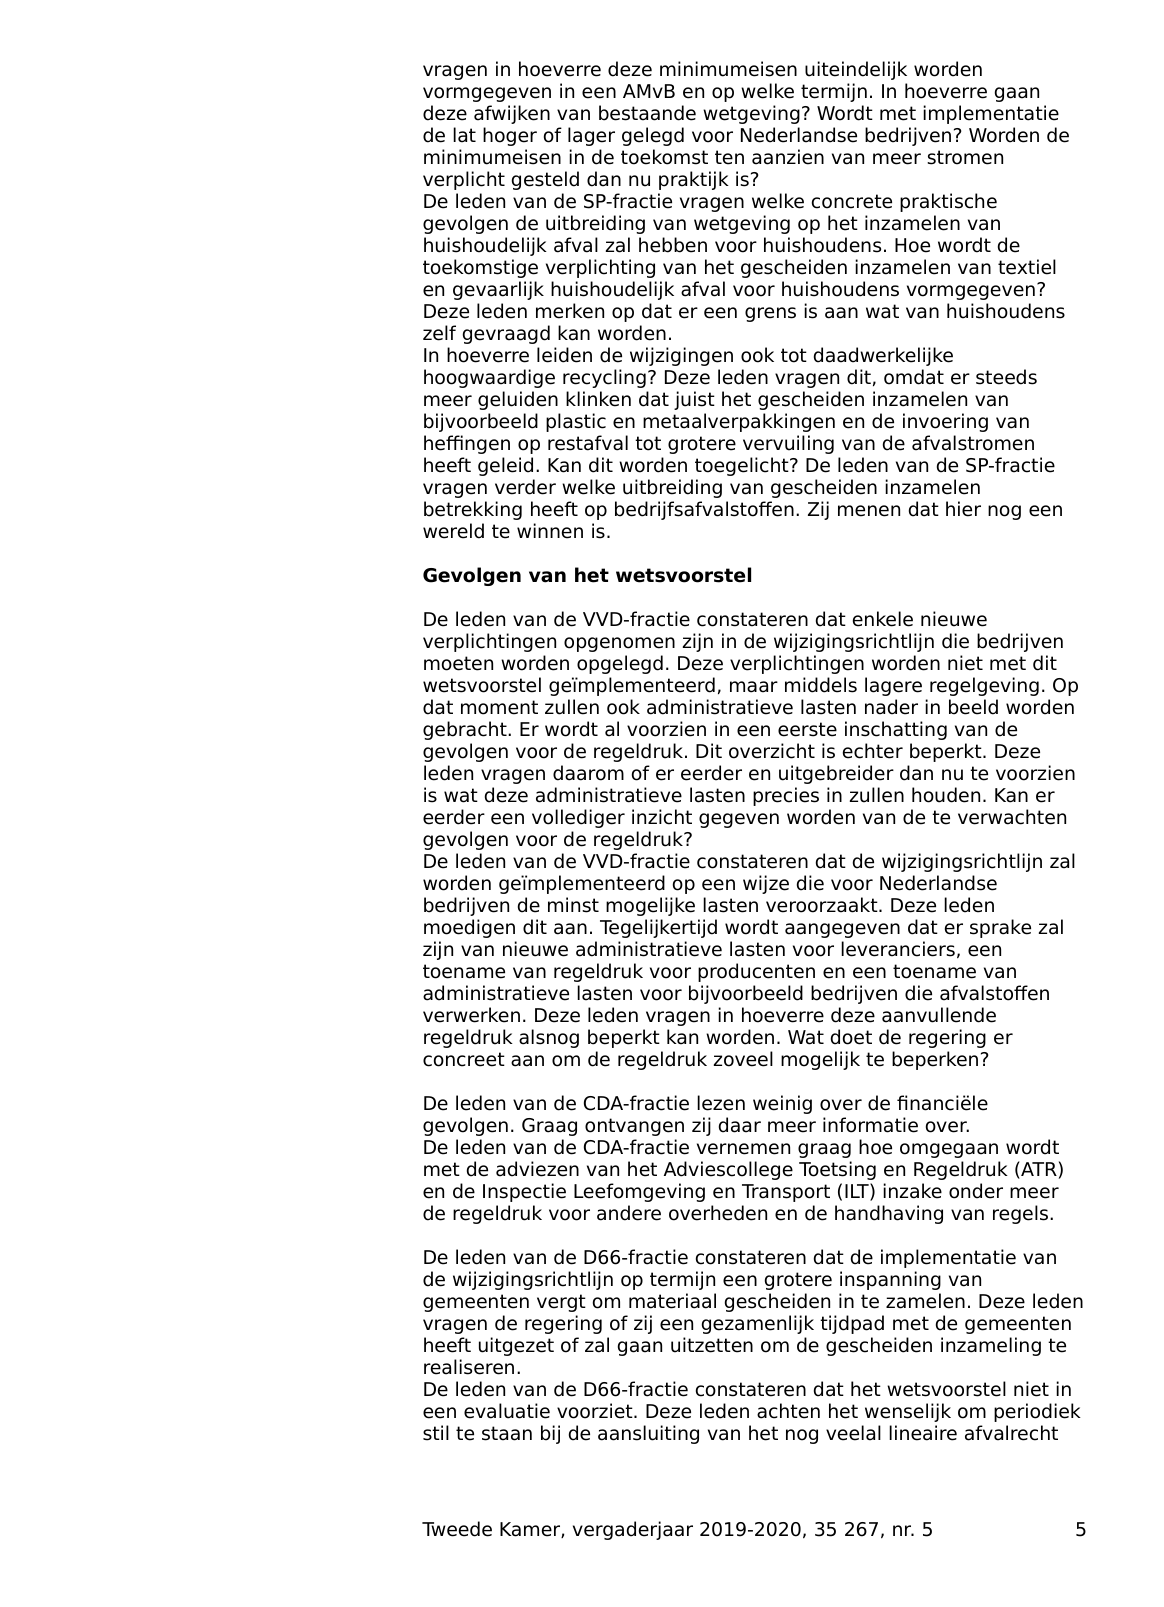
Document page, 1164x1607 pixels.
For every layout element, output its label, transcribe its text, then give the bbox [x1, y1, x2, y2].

text De leden van de SP-fractie vragen welke concrete praktische gevolgen de uitbreiding van wetgeving op het inzamelen van huishoudelijk afval zal hebben voor huishoudens. Hoe wordt de toekomstige verplichting van het gescheiden inzamelen van textiel en gevaarlijk huishoudelijk afval voor huishoudens vormgegeven? Deze leden merken op dat er een grens is aan wat van huishoudens zelf gevraagd kan worden. [422, 191, 1087, 345]
text vragen in hoeverre deze minimumeisen uiteindelijk worden vormgegeven in een AMvB en op welke termijn. In hoeverre gaan deze afwijken van bestaande wetgeving? Wordt met implementatie de lat hoger of lager gelegd voor Nederlandse bedrijven? Worden de minimumeisen in de toekomst ten aanzien van meer stromen verplicht gesteld dan nu praktijk is? [422, 59, 1087, 191]
subtitle Gevolgen van het wetsvoorstel [422, 565, 1087, 587]
text De leden van de CDA-fractie lezen weinig over de financiële gevolgen. Graag ontvangen zij daar meer informatie over. [422, 1093, 1087, 1137]
text De leden van de VVD-fractie constateren dat enkele nieuwe verplichtingen opgenomen zijn in de wijzigingsrichtlijn die bedrijven moeten worden opgelegd. Deze verplichtingen worden niet met dit wetsvoorstel geïmplementeerd, maar middels lagere regelgeving. Op dat moment zullen ook administratieve lasten nader in beeld worden gebracht. Er wordt al voorzien in een eerste inschatting van de gevolgen voor de regeldruk. Dit overzicht is echter beperkt. Deze leden vragen daarom of er eerder en uitgebreider dan nu te voorzien is wat deze administratieve lasten precies in zullen houden. Kan er eerder een vollediger inzicht gegeven worden van de te verwachten gevolgen voor de regeldruk? [422, 609, 1087, 851]
text In hoeverre leiden de wijzigingen ook tot daadwerkelijke hoogwaardige recycling? Deze leden vragen dit, omdat er steeds meer geluiden klinken dat juist het gescheiden inzamelen van bijvoorbeeld plastic en metaalverpakkingen en de invoering van heffingen op restafval tot grotere vervuiling van de afvalstromen heeft geleid. Kan dit worden toegelicht? De leden van de SP-fractie vragen verder welke uitbreiding van gescheiden inzamelen betrekking heeft op bedrijfsafvalstoffen. Zij menen dat hier nog een wereld te winnen is. [422, 345, 1087, 543]
text De leden van de VVD-fractie constateren dat de wijzigingsrichtlijn zal worden geïmplementeerd op een wijze die voor Nederlandse bedrijven de minst mogelijke lasten veroorzaakt. Deze leden moedigen dit aan. Tegelijkertijd wordt aangegeven dat er sprake zal zijn van nieuwe administratieve lasten voor leveranciers, een toename van regeldruk voor producenten en een toename van administratieve lasten voor bijvoorbeeld bedrijven die afvalstoffen verwerken. Deze leden vragen in hoeverre deze aanvullende regeldruk alsnog beperkt kan worden. Wat doet de regering er concreet aan om de regeldruk zoveel mogelijk te beperken? [422, 851, 1087, 1071]
text De leden van de D66-fractie constateren dat het wetsvoorstel niet in een evaluatie voorziet. Deze leden achten het wenselijk om periodiek stil te staan bij de aansluiting van het nog veelal lineaire afvalrecht [422, 1379, 1087, 1444]
text De leden van de D66-fractie constateren dat de implementatie van de wijzigingsrichtlijn op termijn een grotere inspanning van gemeenten vergt om materiaal gescheiden in te zamelen. Deze leden vragen de regering of zij een gezamenlijk tijdpad met de gemeenten heeft uitgezet of zal gaan uitzetten om de gescheiden inzameling te realiseren. [422, 1247, 1087, 1379]
text De leden van de CDA-fractie vernemen graag hoe omgegaan wordt met de adviezen van het Adviescollege Toetsing en Regeldruk (ATR) en de Inspectie Leefomgeving en Transport (ILT) inzake onder meer de regeldruk voor andere overheden en de handhaving van regels. [422, 1137, 1087, 1224]
